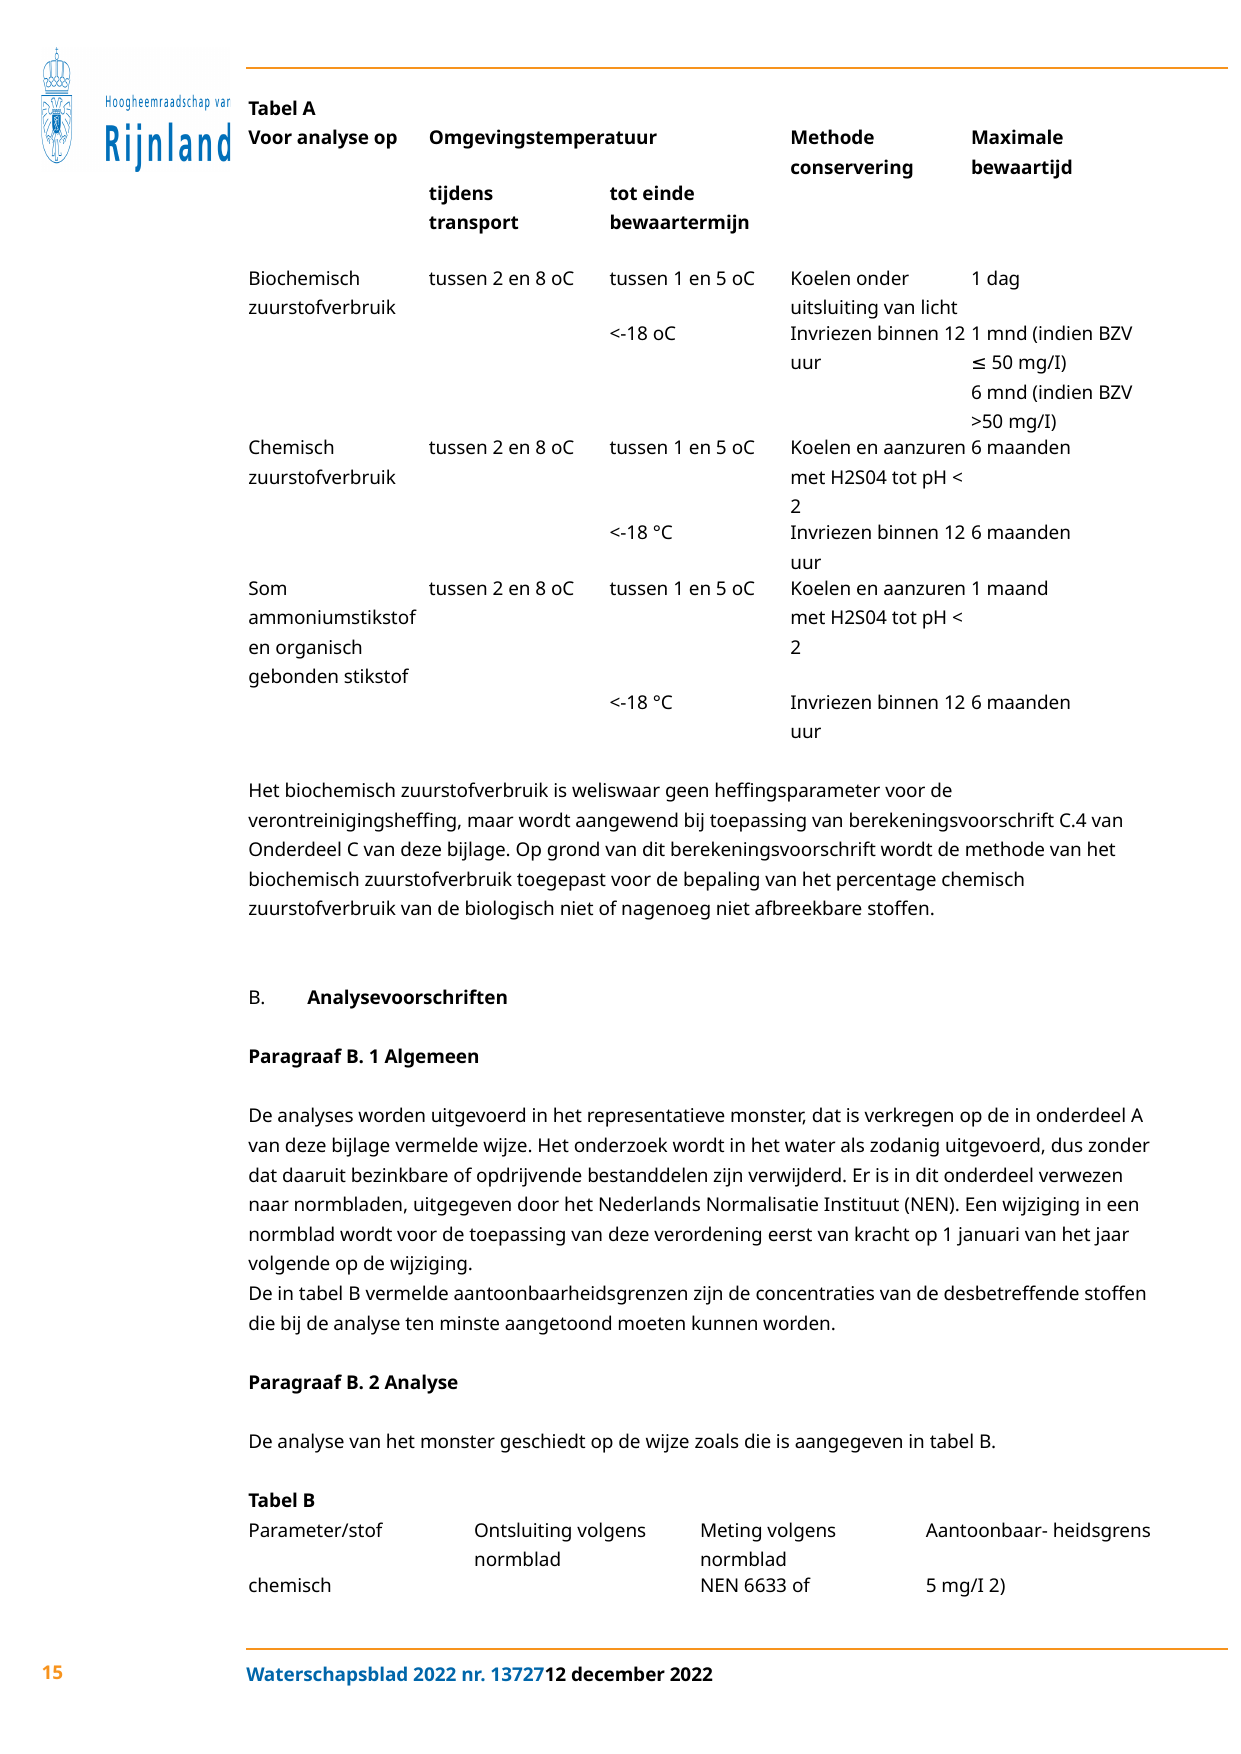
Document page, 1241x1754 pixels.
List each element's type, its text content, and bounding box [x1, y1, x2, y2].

table_cell tussen 2 en 8 oC [429, 265, 609, 320]
table_cell 5 mg/I 2) [926, 1572, 1152, 1598]
table_cell tussen 1 en 5 oC [609, 435, 790, 519]
table_cell 1 maand [971, 575, 1152, 689]
table_cell [790, 180, 971, 265]
table_cell 1 dag [971, 265, 1152, 320]
table_cell [971, 180, 1152, 265]
text De in tabel B vermelde aantoonbaarheidsgrenzen zijn de concentraties van de desbetreffende stoffen die bij de analyse ten minste aangetoond moeten kunnen worden. [248, 1280, 1152, 1336]
table_header Maximale bewaartijd [971, 125, 1152, 180]
table_cell chemisch [248, 1572, 474, 1598]
table_cell NEN 6633 of [700, 1572, 926, 1598]
table_cell 6 maanden [971, 435, 1152, 519]
table_cell Koelen en aanzuren met H2S04 tot pH < 2 [790, 575, 971, 689]
table_cell tijdens transport [429, 180, 609, 265]
table_cell Koelen onder uitsluiting van licht [790, 265, 971, 320]
text De analyses worden uitgevoerd in het representatieve monster, dat is verkregen op de in onderdeel A van deze bijlage vermelde wijze. Het onderzoek wordt in het water als zodanig uitgevoerd, dus zonder dat daaruit bezinkbare of opdrijvende bestanddelen zijn verwijderd. Er is in dit onderdeel verwezen naar normbladen, uitgegeven door het Nederlands Normalisatie Instituut (NEN). Een wijziging in een normblad wordt voor de toepassing van deze verordening eerst van kracht op 1 januari van het jaar volgende op de wijziging. [248, 1103, 1152, 1276]
table_cell [248, 689, 429, 744]
picture [41, 47, 231, 172]
table_cell tussen 1 en 5 oC [609, 575, 790, 689]
table_cell tussen 2 en 8 oC [429, 575, 609, 689]
table_cell Invriezen binnen 12 uur [790, 689, 971, 744]
table_cell Biochemisch zuurstofverbruik [248, 265, 429, 320]
text Tabel B [248, 1487, 1152, 1513]
table_cell [248, 180, 429, 265]
table_header Methode conservering [790, 125, 971, 180]
table_cell [429, 519, 609, 575]
table_cell 6 maanden [971, 519, 1152, 575]
table_cell tot einde bewaartermijn [609, 180, 790, 265]
table_cell tussen 2 en 8 oC [429, 435, 609, 519]
table_header Voor analyse op [248, 125, 429, 180]
table_cell Chemisch zuurstofverbruik [248, 435, 429, 519]
text Tabel A [248, 95, 1152, 121]
table_cell tussen 1 en 5 oC [609, 265, 790, 320]
text Het biochemisch zuurstofverbruik is weliswaar geen heffingsparameter voor de verontreinigingsheffing, maar wordt aangewend bij toepassing van berekeningsvoorschrift C.4 van Onderdeel C van deze bijlage. Op grond van dit berekeningsvoorschrift wordt de methode van het biochemisch zuurstofverbruik toegepast voor de bepaling van het percentage chemisch zuurstofverbruik van de biologisch niet of nagenoeg niet afbreekbare stoffen. [248, 777, 1152, 921]
text Paragraaf B. 2 Analyse [248, 1369, 1152, 1395]
table_header Parameter/stof [248, 1517, 474, 1572]
table_cell Invriezen binnen 12 uur [790, 320, 971, 434]
list Analysevoorschriften [248, 984, 1152, 1010]
table_header Ontsluiting volgens normblad [474, 1517, 700, 1572]
text Paragraaf B. 1 Algemeen [248, 1043, 1152, 1069]
table_cell Koelen en aanzuren met H2S04 tot pH < 2 [790, 435, 971, 519]
table_header Meting volgens normblad [700, 1517, 926, 1572]
table_cell <-18 °C [609, 519, 790, 575]
table_cell [248, 320, 429, 434]
table_cell <-18 oC [609, 320, 790, 434]
table_cell <-18 °C [609, 689, 790, 744]
text De analyse van het monster geschiedt op de wijze zoals die is aangegeven in tabel B. [248, 1428, 1152, 1454]
table_cell [429, 320, 609, 434]
table_cell Invriezen binnen 12 uur [790, 519, 971, 575]
table_cell 6 maanden [971, 689, 1152, 744]
table_header Aantoonbaar- heidsgrens [926, 1517, 1152, 1572]
table_cell Som ammoniumstikstof en organisch gebonden stikstof [248, 575, 429, 689]
table_cell [248, 519, 429, 575]
table_cell 1 mnd (indien BZV ≤ 50 mg/I) 6 mnd (indien BZV >50 mg/I) [971, 320, 1152, 434]
table_header Omgevingstemperatuur [429, 125, 790, 180]
table_cell [474, 1572, 700, 1598]
table_cell [429, 689, 609, 744]
